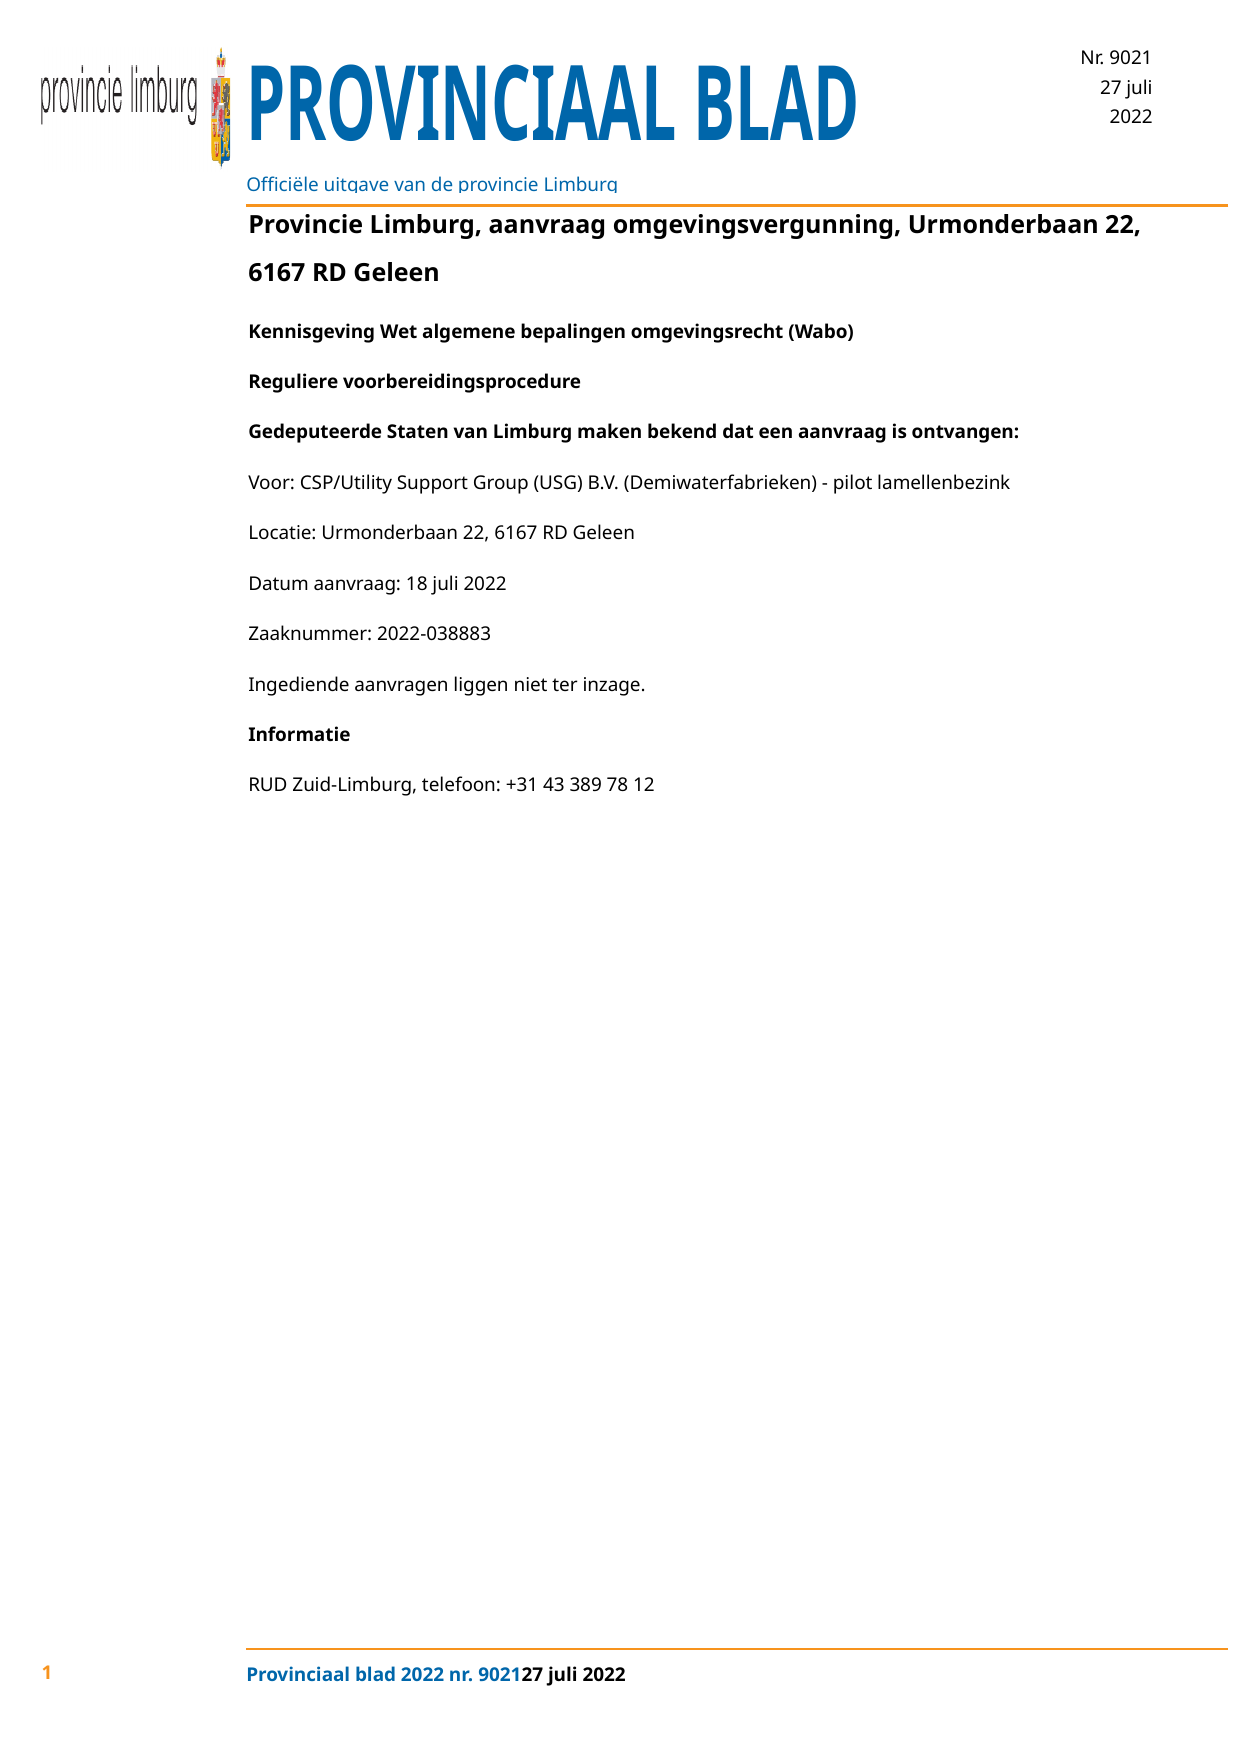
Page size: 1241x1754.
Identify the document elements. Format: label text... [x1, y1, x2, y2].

text Voor: CSP/Utility Support Group (USG) B.V. (Demiwaterfabrieken) - pilot lamellenbezink [248, 469, 1152, 495]
text RUD Zuid-Limburg, telefoon: +31 43 389 78 12 [248, 772, 1152, 797]
text Provincie Limburg, aanvraag omgevingsvergunning, Urmonderbaan 22, 6167 RD Geleen [248, 207, 1152, 288]
text Kennisgeving Wet algemene bepalingen omgevingsrecht (Wabo) [248, 318, 1152, 344]
picture [41, 47, 231, 172]
text Informatie [248, 721, 1152, 747]
text Gedeputeerde Staten van Limburg maken bekend dat een aanvraag is ontvangen: [248, 419, 1152, 444]
text Datum aanvraag: 18 juli 2022 [248, 570, 1152, 596]
text Locatie: Urmonderbaan 22, 6167 RD Geleen [248, 519, 1152, 545]
text Reguliere voorbereidingsprocedure [248, 368, 1152, 394]
text Zaaknummer: 2022-038883 [248, 620, 1152, 646]
text Ingediende aanvragen liggen niet ter inzage. [248, 671, 1152, 697]
